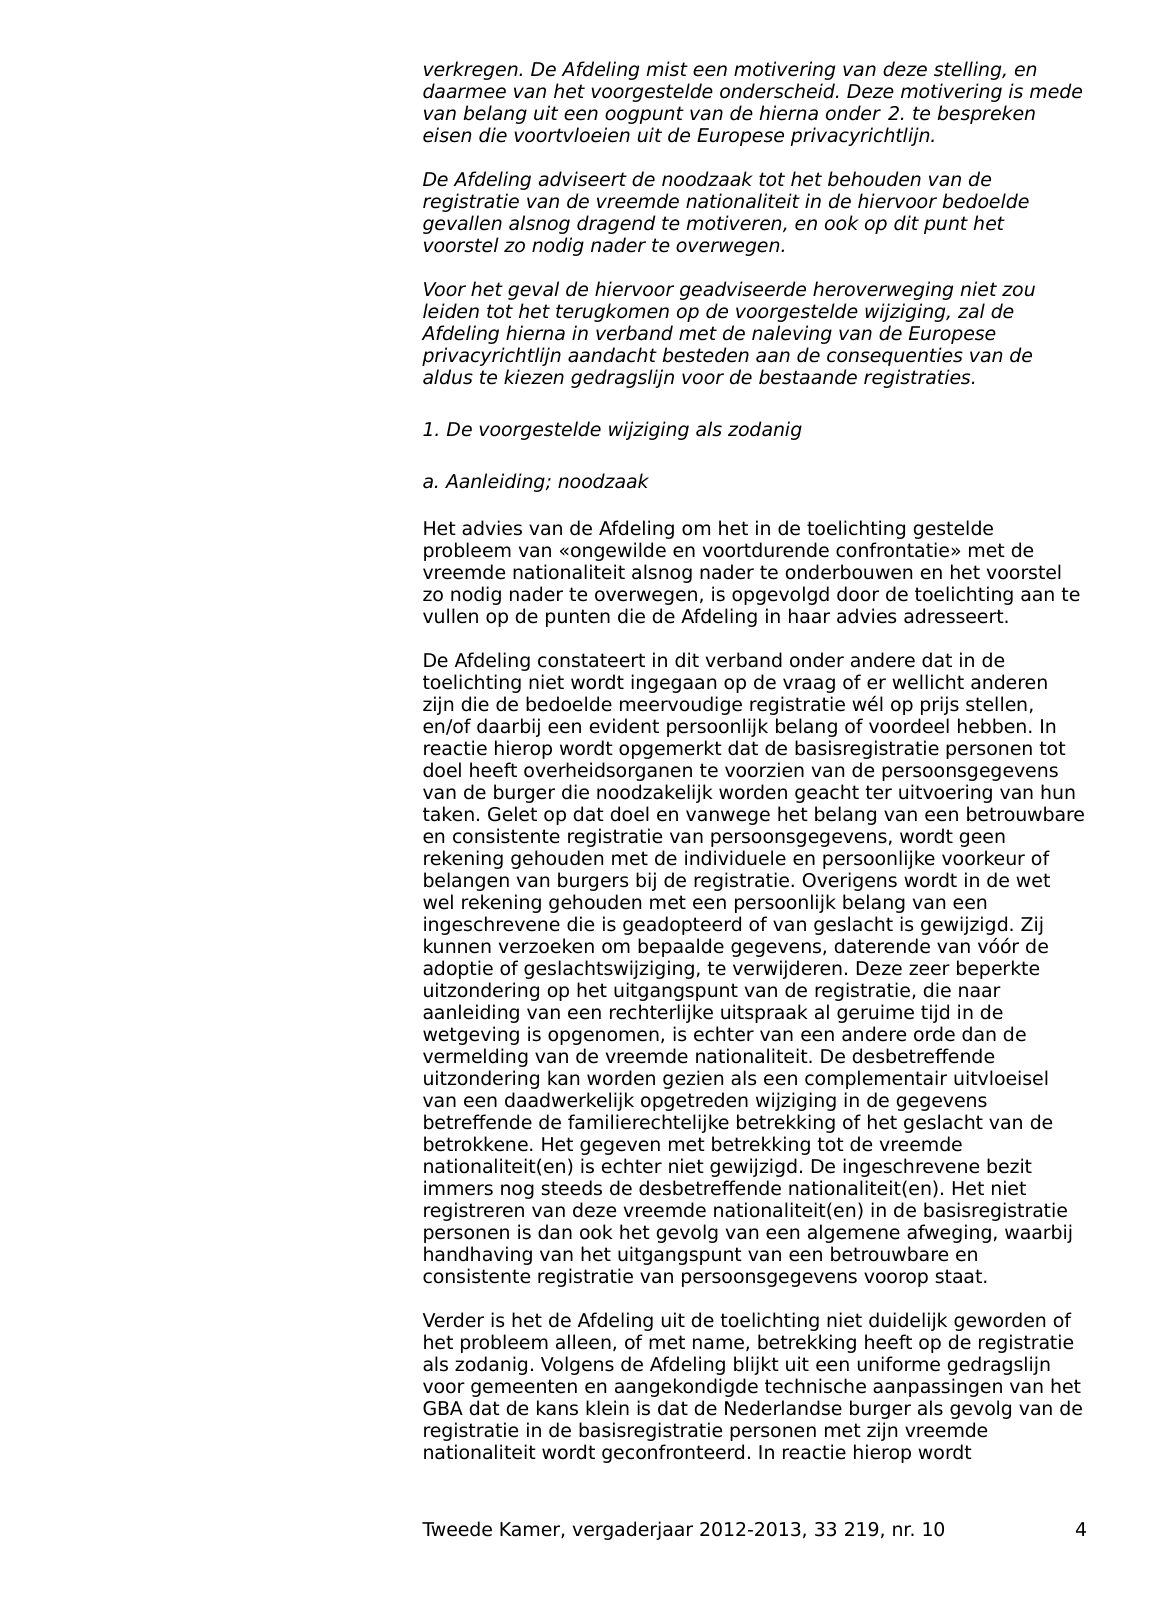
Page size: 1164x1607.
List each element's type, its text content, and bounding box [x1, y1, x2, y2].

subtitle a. Aanleiding; noodzaak [422, 471, 1087, 493]
subtitle 1. De voorgestelde wijziging als zodanig [422, 419, 1087, 441]
text verkregen. De Afdeling mist een motivering van deze stelling, en daarmee van het voorgestelde onderscheid. Deze motivering is mede van belang uit een oogpunt van de hierna onder 2. te bespreken eisen die voortvloeien uit de Europese privacyrichtlijn. [422, 59, 1087, 147]
text De Afdeling constateert in dit verband onder andere dat in de toelichting niet wordt ingegaan op de vraag of er wellicht anderen zijn die de bedoelde meervoudige registratie wél op prijs stellen, en/of daarbij een evident persoonlijk belang of voordeel hebben. In reactie hierop wordt opgemerkt dat de basisregistratie personen tot doel heeft overheidsorganen te voorzien van de persoonsgegevens van de burger die noodzakelijk worden geacht ter uitvoering van hun taken. Gelet op dat doel en vanwege het belang van een betrouwbare en consistente registratie van persoonsgegevens, wordt geen rekening gehouden met de individuele en persoonlijke voorkeur of belangen van burgers bij de registratie. Overigens wordt in de wet wel rekening gehouden met een persoonlijk belang van een ingeschrevene die is geadopteerd of van geslacht is gewijzigd. Zij kunnen verzoeken om bepaalde gegevens, daterende van vóór de adoptie of geslachtswijziging, te verwijderen. Deze zeer beperkte uitzondering op het uitgangspunt van de registratie, die naar aanleiding van een rechterlijke uitspraak al geruime tijd in de wetgeving is opgenomen, is echter van een andere orde dan de vermelding van de vreemde nationaliteit. De desbetreffende uitzondering kan worden gezien als een complementair uitvloeisel van een daadwerkelijk opgetreden wijziging in de gegevens betreffende de familierechtelijke betrekking of het geslacht van de betrokkene. Het gegeven met betrekking tot de vreemde nationaliteit(en) is echter niet gewijzigd. De ingeschrevene bezit immers nog steeds de desbetreffende nationaliteit(en). Het niet registreren van deze vreemde nationaliteit(en) in de basisregistratie personen is dan ook het gevolg van een algemene afweging, waarbij handhaving van het uitgangspunt van een betrouwbare en consistente registratie van persoonsgegevens voorop staat. [422, 650, 1087, 1288]
text Verder is het de Afdeling uit de toelichting niet duidelijk geworden of het probleem alleen, of met name, betrekking heeft op de registratie als zodanig. Volgens de Afdeling blijkt uit een uniforme gedragslijn voor gemeenten en aangekondigde technische aanpassingen van het GBA dat de kans klein is dat de Nederlandse burger als gevolg van de registratie in de basisregistratie personen met zijn vreemde nationaliteit wordt geconfronteerd. In reactie hierop wordt [422, 1310, 1087, 1464]
text Het advies van de Afdeling om het in de toelichting gestelde probleem van «ongewilde en voortdurende confrontatie» met de vreemde nationaliteit alsnog nader te onderbouwen en het voorstel zo nodig nader te overwegen, is opgevolgd door de toelichting aan te vullen op de punten die de Afdeling in haar advies adresseert. [422, 518, 1087, 628]
text De Afdeling adviseert de noodzaak tot het behouden van de registratie van de vreemde nationaliteit in de hiervoor bedoelde gevallen alsnog dragend te motiveren, en ook op dit punt het voorstel zo nodig nader te overwegen. [422, 169, 1087, 257]
text Voor het geval de hiervoor geadviseerde heroverweging niet zou leiden tot het terugkomen op de voorgestelde wijziging, zal de Afdeling hierna in verband met de naleving van de Europese privacyrichtlijn aandacht besteden aan de consequenties van de aldus te kiezen gedragslijn voor de bestaande registraties. [422, 279, 1087, 389]
